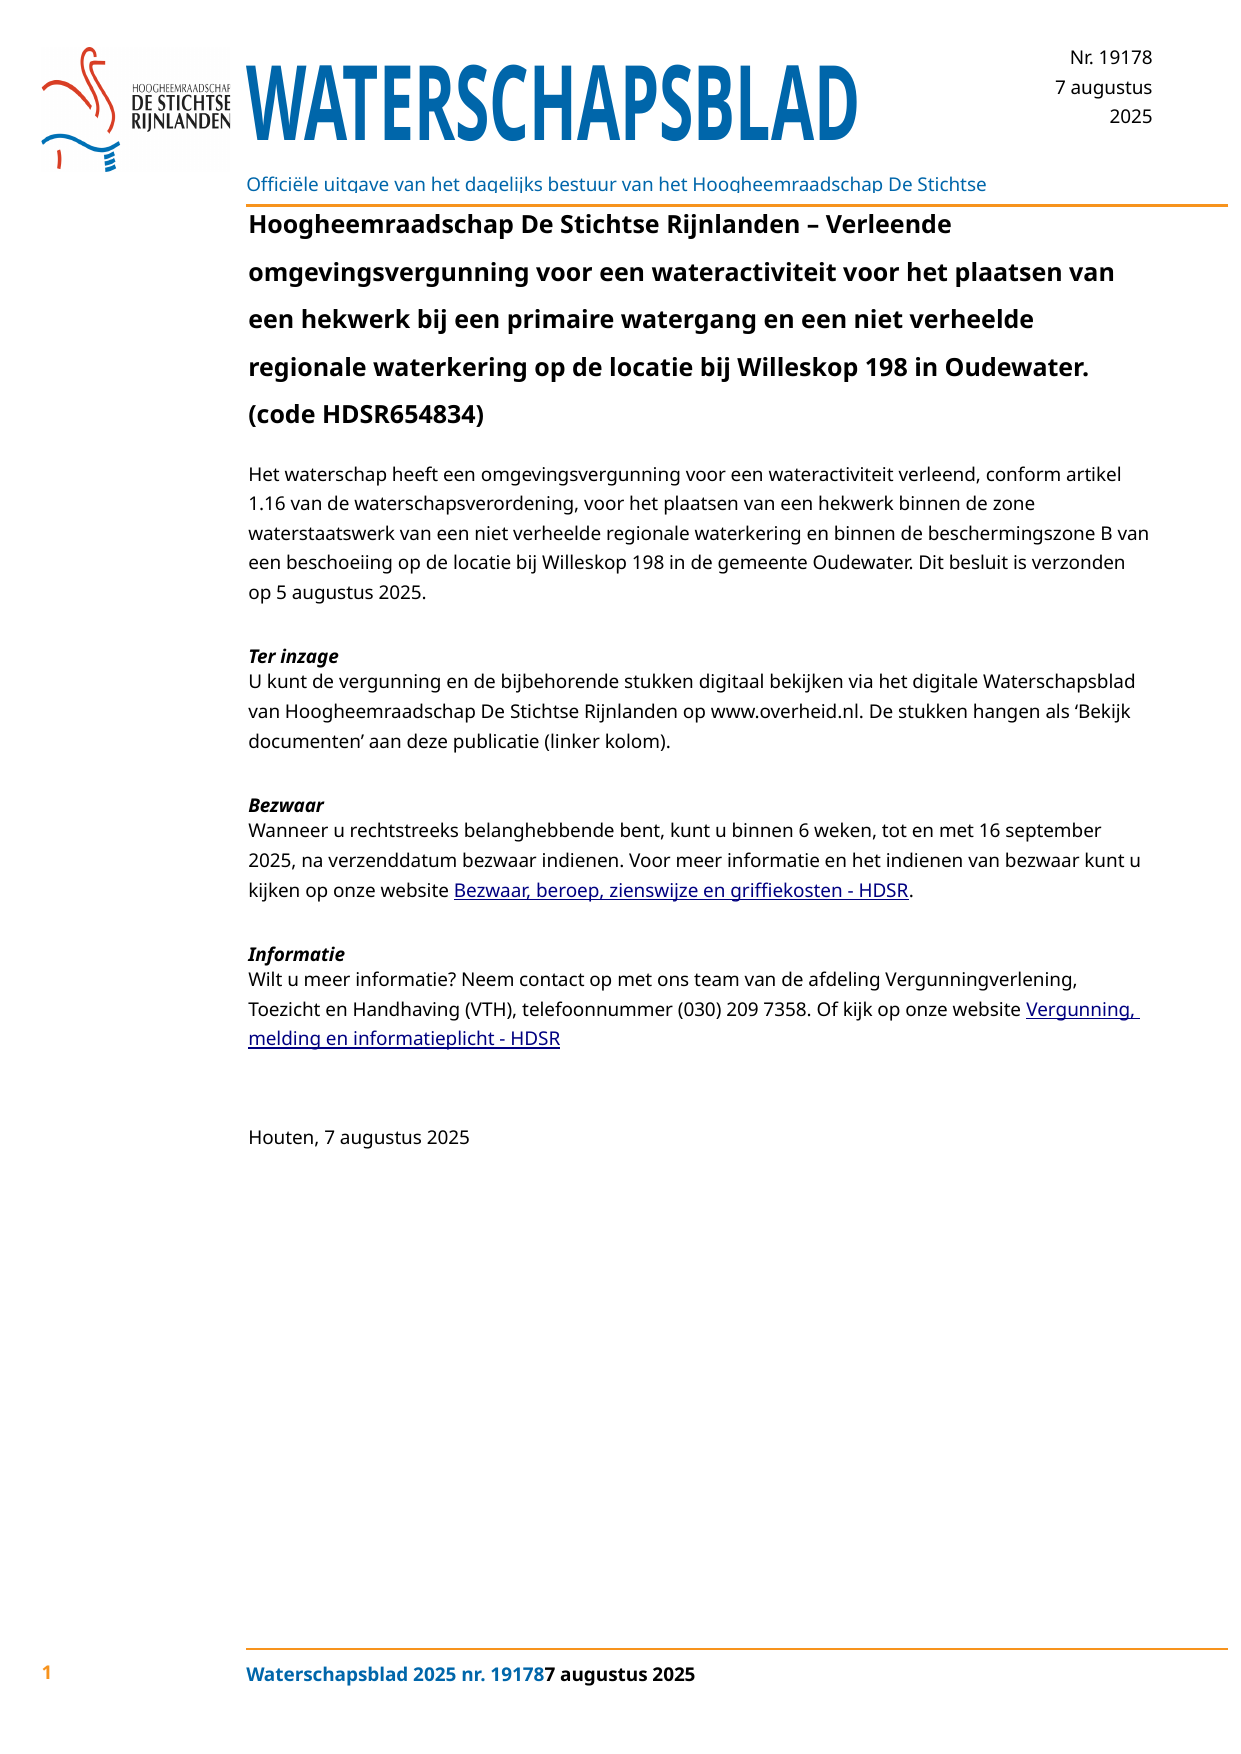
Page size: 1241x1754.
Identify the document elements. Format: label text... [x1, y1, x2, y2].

picture [41, 47, 231, 172]
text Houten, 7 augustus 2025 [248, 1124, 1152, 1149]
text Hoogheemraadschap De Stichtse Rijnlanden – Verleende omgevingsvergunning voor een wateractiviteit voor het plaatsen van een hekwerk bij een primaire watergang en een niet verheelde regionale waterkering op de locatie bij Willeskop 198 in Oudewater. (code HDSR654834) [248, 207, 1152, 431]
text Informatie [248, 941, 1152, 966]
text U kunt de vergunning en de bijbehorende stukken digitaal bekijken via het digitale Waterschapsblad van Hoogheemraadschap De Stichtse Rijnlanden op www.overheid.nl. De stukken hangen als ‘Bekijk documenten’ aan deze publicatie (linker kolom). [248, 669, 1152, 754]
text Bezwaar [248, 792, 1152, 818]
text Wilt u meer informatie? Neem contact op met ons team van de afdeling Vergunningverlening, Toezicht en Handhaving (VTH), telefoonnummer (030) 209 7358. Of kijk op onze website Vergunning, melding en informatieplicht - HDSR [248, 966, 1152, 1051]
text Wanneer u rechtstreeks belanghebbende bent, kunt u binnen 6 weken, tot en met 16 september 2025, na verzenddatum bezwaar indienen. Voor meer informatie en het indienen van bezwaar kunt u kijken op onze website Bezwaar, beroep, zienswijze en griffiekosten - HDSR. [248, 818, 1152, 902]
text Het waterschap heeft een omgevingsvergunning voor een wateractiviteit verleend, conform artikel 1.16 van de waterschapsverordening, voor het plaatsen van een hekwerk binnen de zone waterstaatswerk van een niet verheelde regionale waterkering en binnen de beschermingszone B van een beschoeiing op de locatie bij Willeskop 198 in de gemeente Oudewater. Dit besluit is verzonden op 5 augustus 2025. [248, 461, 1152, 605]
text Ter inzage [248, 643, 1152, 669]
